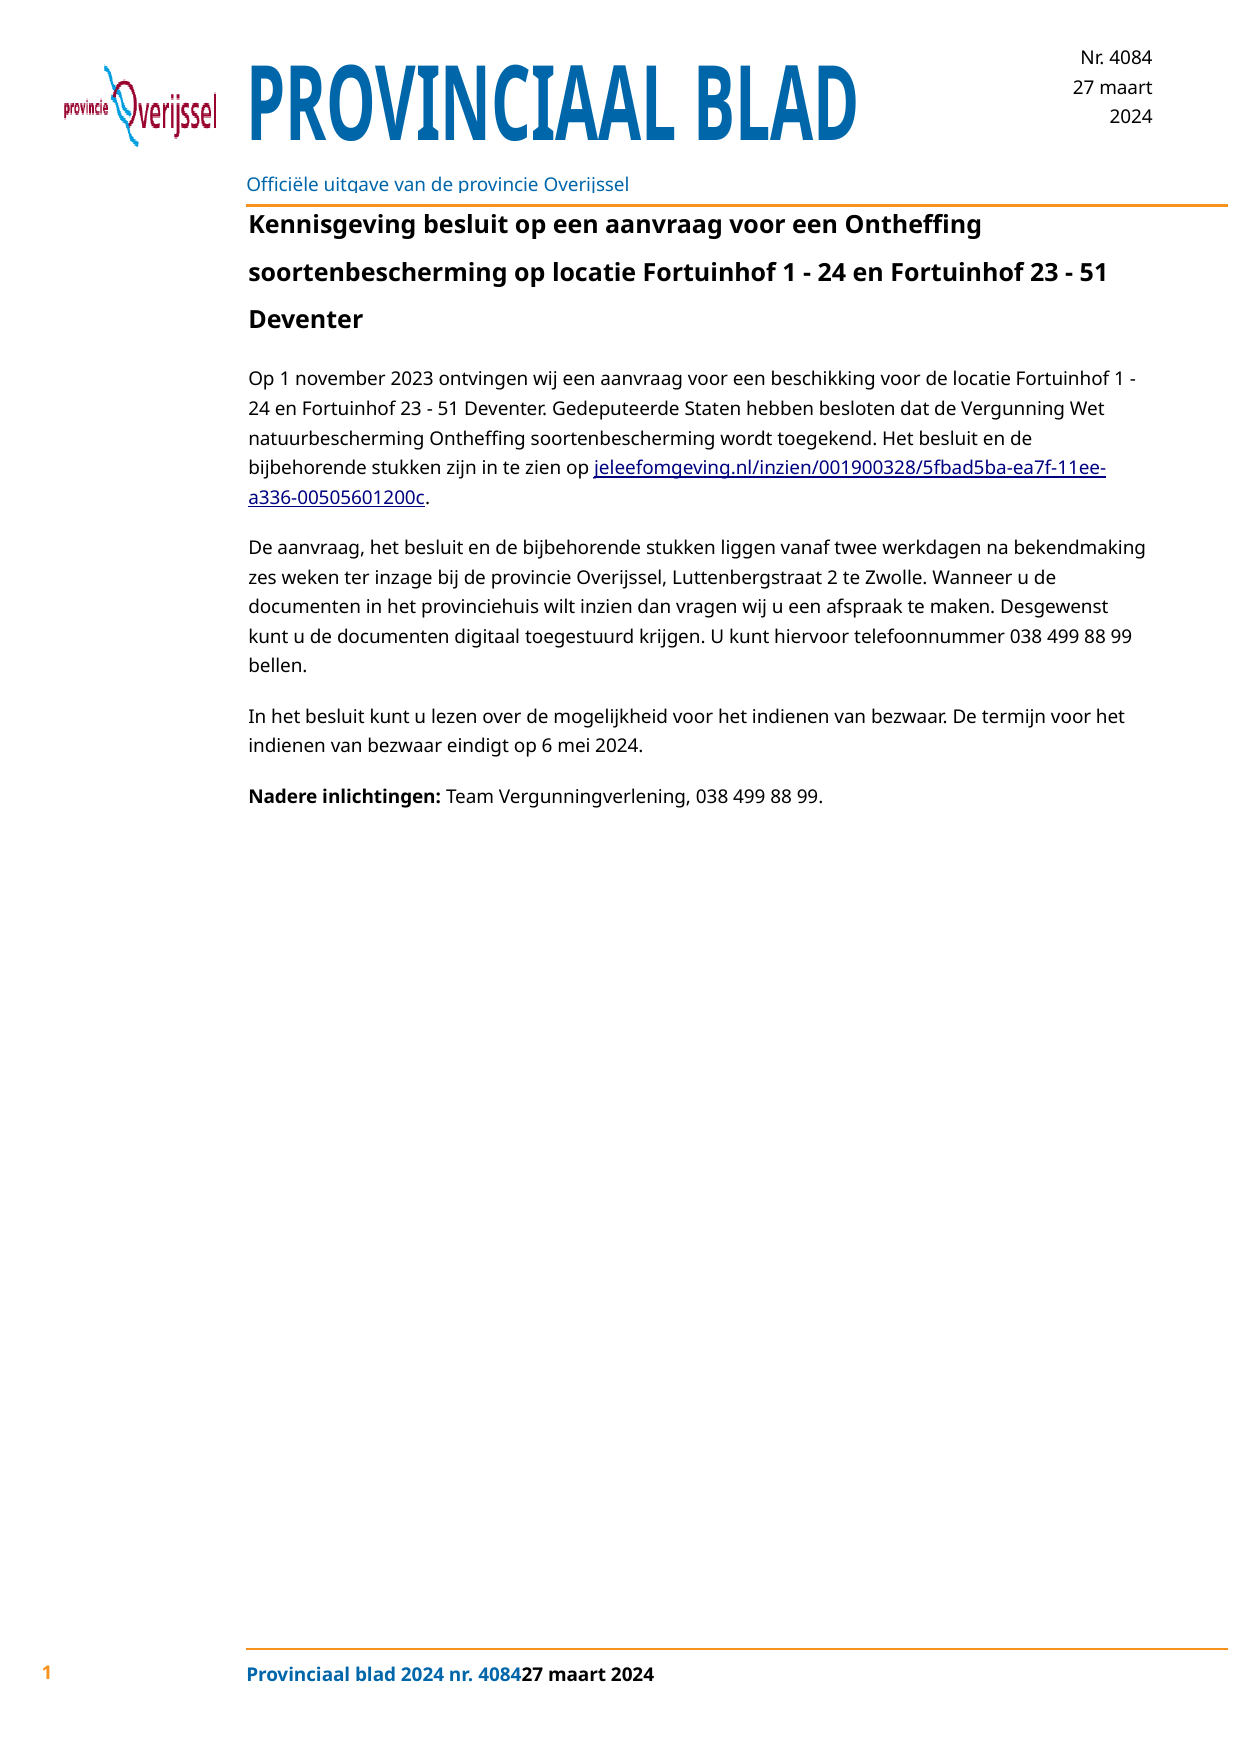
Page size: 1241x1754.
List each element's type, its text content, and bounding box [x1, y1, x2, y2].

text Op 1 november 2023 ontvingen wij een aanvraag voor een beschikking voor de locatie Fortuinhof 1 - 24 en Fortuinhof 23 - 51 Deventer. Gedeputeerde Staten hebben besloten dat de Vergunning Wet natuurbescherming Ontheffing soortenbescherming wordt toegekend. Het besluit en de bijbehorende stukken zijn in te zien op jeleefomgeving.nl/inzien/001900328/5fbad5ba-ea7f-11ee-a336-00505601200c. [248, 366, 1152, 509]
text Kennisgeving besluit op een aanvraag voor een Ontheffing soortenbescherming op locatie Fortuinhof 1 - 24 en Fortuinhof 23 - 51 Deventer [248, 207, 1152, 336]
text De aanvraag, het besluit en de bijbehorende stukken liggen vanaf twee werkdagen na bekendmaking zes weken ter inzage bij de provincie Overijssel, Luttenbergstraat 2 te Zwolle. Wanneer u de documenten in het provinciehuis wilt inzien dan vragen wij u een afspraak te maken. Desgewenst kunt u de documenten digitaal toegestuurd krijgen. U kunt hiervoor telefoonnummer 038 499 88 99 bellen. [248, 534, 1152, 678]
text In het besluit kunt u lezen over de mogelijkheid voor het indienen van bezwaar. De termijn voor het indienen van bezwaar eindigt op 6 mei 2024. [248, 703, 1152, 758]
text Nadere inlichtingen: Team Vergunningverlening, 038 499 88 99. [248, 783, 1152, 809]
picture [41, 47, 231, 172]
